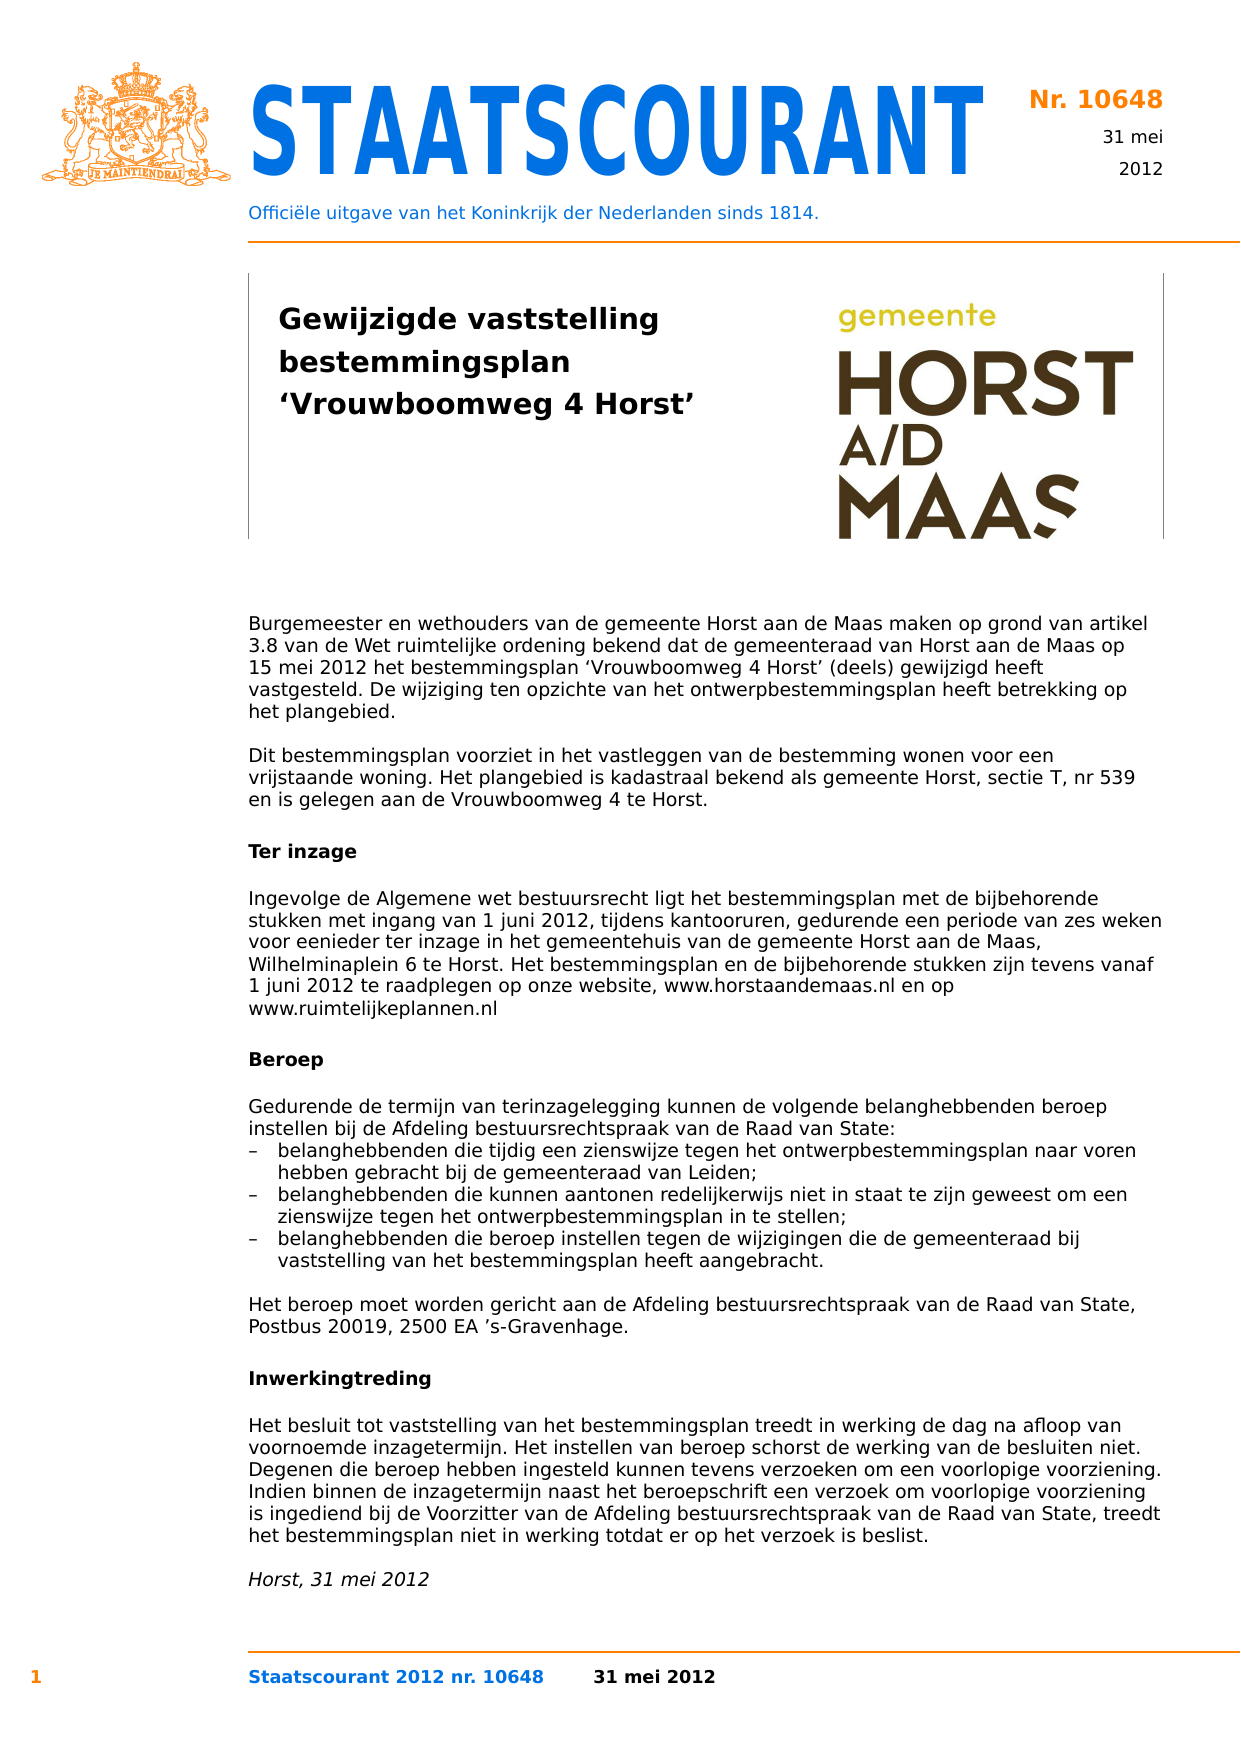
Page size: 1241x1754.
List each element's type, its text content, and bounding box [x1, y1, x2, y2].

text Dit bestemmingsplan voorziet in het vastleggen van de bestemming wonen voor een vrijstaande woning. Het plangebied is kadastraal bekend als gemeente Horst, sectie T, nr 539 en is gelegen aan de Vrouwboomweg 4 te Horst. [248, 744, 1163, 811]
text Burgemeester en wethouders van de gemeente Horst aan de Maas maken op grond van artikel 3.8 van de Wet ruimtelijke ordening bekend dat de gemeenteraad van Horst aan de Maas op 15 mei 2012 het bestemmingsplan ‘Vrouwboomweg 4 Horst’ (deels) gewijzigd heeft vastgesteld. De wijziging ten opzichte van het ontwerpbestemmingsplan heeft betrekking op het plangebied. [248, 613, 1163, 723]
subtitle Ter inzage [248, 841, 1163, 862]
table_header Nr. 10648 [998, 62, 1240, 121]
text Gedurende de termijn van terinzagelegging kunnen de volgende belanghebbenden beroep instellen bij de Afdeling bestuursrechtspraak van de Raad van State: [248, 1096, 1163, 1140]
text Ingevolge de Algemene wet bestuursrecht ligt het bestemmingsplan met de bijbehorende stukken met ingang van 1 juni 2012, tijdens kantooruren, gedurende een periode van zes weken voor eenieder ter inzage in het gemeentehuis van de gemeente Horst aan de Maas, Wilhelminaplein 6 te Horst. Het bestemmingsplan en de bijbehorende stukken zijn tevens vanaf 1 juni 2012 te raadplegen op onze website, www.horstaandemaas.nl en op www.ruimtelijkeplannen.nl [248, 887, 1163, 1019]
picture [41, 62, 231, 186]
text – belanghebbenden die tijdig een zienswijze tegen het ontwerpbestemmingsplan naar voren hebben gebracht bij de gemeenteraad van Leiden; [248, 1140, 1163, 1184]
text – belanghebbenden die beroep instellen tegen de wijzigingen die de gemeenteraad bij vaststelling van het bestemmingsplan heeft aangebracht. [248, 1228, 1163, 1272]
text – belanghebbenden die kunnen aantonen redelijkerwijs niet in staat te zijn geweest om een zienswijze tegen het ontwerpbestemmingsplan in te stellen; [248, 1184, 1163, 1228]
subtitle Inwerkingtreding [248, 1368, 1163, 1390]
text Het beroep moet worden gericht aan de Afdeling bestuursrechtspraak van de Raad van State, Postbus 20019, 2500 EA ’s-Gravenhage. [248, 1294, 1163, 1338]
table_cell Officiële uitgave van het Koninkrijk der Nederlanden sinds 1814. [248, 203, 1240, 241]
table_cell 2012 [998, 153, 1240, 203]
text Het besluit tot vaststelling van het bestemmingsplan treedt in werking de dag na afloop van voornoemde inzagetermijn. Het instellen van beroep schorst de werking van de besluiten niet. Degenen die beroep hebben ingesteld kunnen tevens verzoeken om een voorlopige voorziening. Indien binnen de inzagetermijn naast het beroepschrift een verzoek om voorlopige voorziening is ingediend bij de Voorzitter van de Afdeling bestuursrechtspraak van de Raad van State, treedt het bestemmingsplan niet in werking totdat er op het verzoek is beslist. [248, 1415, 1163, 1547]
picture [838, 302, 1134, 539]
table_header [25, 62, 248, 241]
subtitle Beroep [248, 1049, 1163, 1071]
subtitle Gewijzigde vaststelling bestemmingsplan ‘Vrouwboomweg 4 Horst’ [249, 273, 1163, 539]
text Horst, 31 mei 2012 [248, 1569, 1163, 1591]
table_header STAATSCOURANT [248, 62, 998, 203]
table_cell 31 mei [998, 121, 1240, 153]
